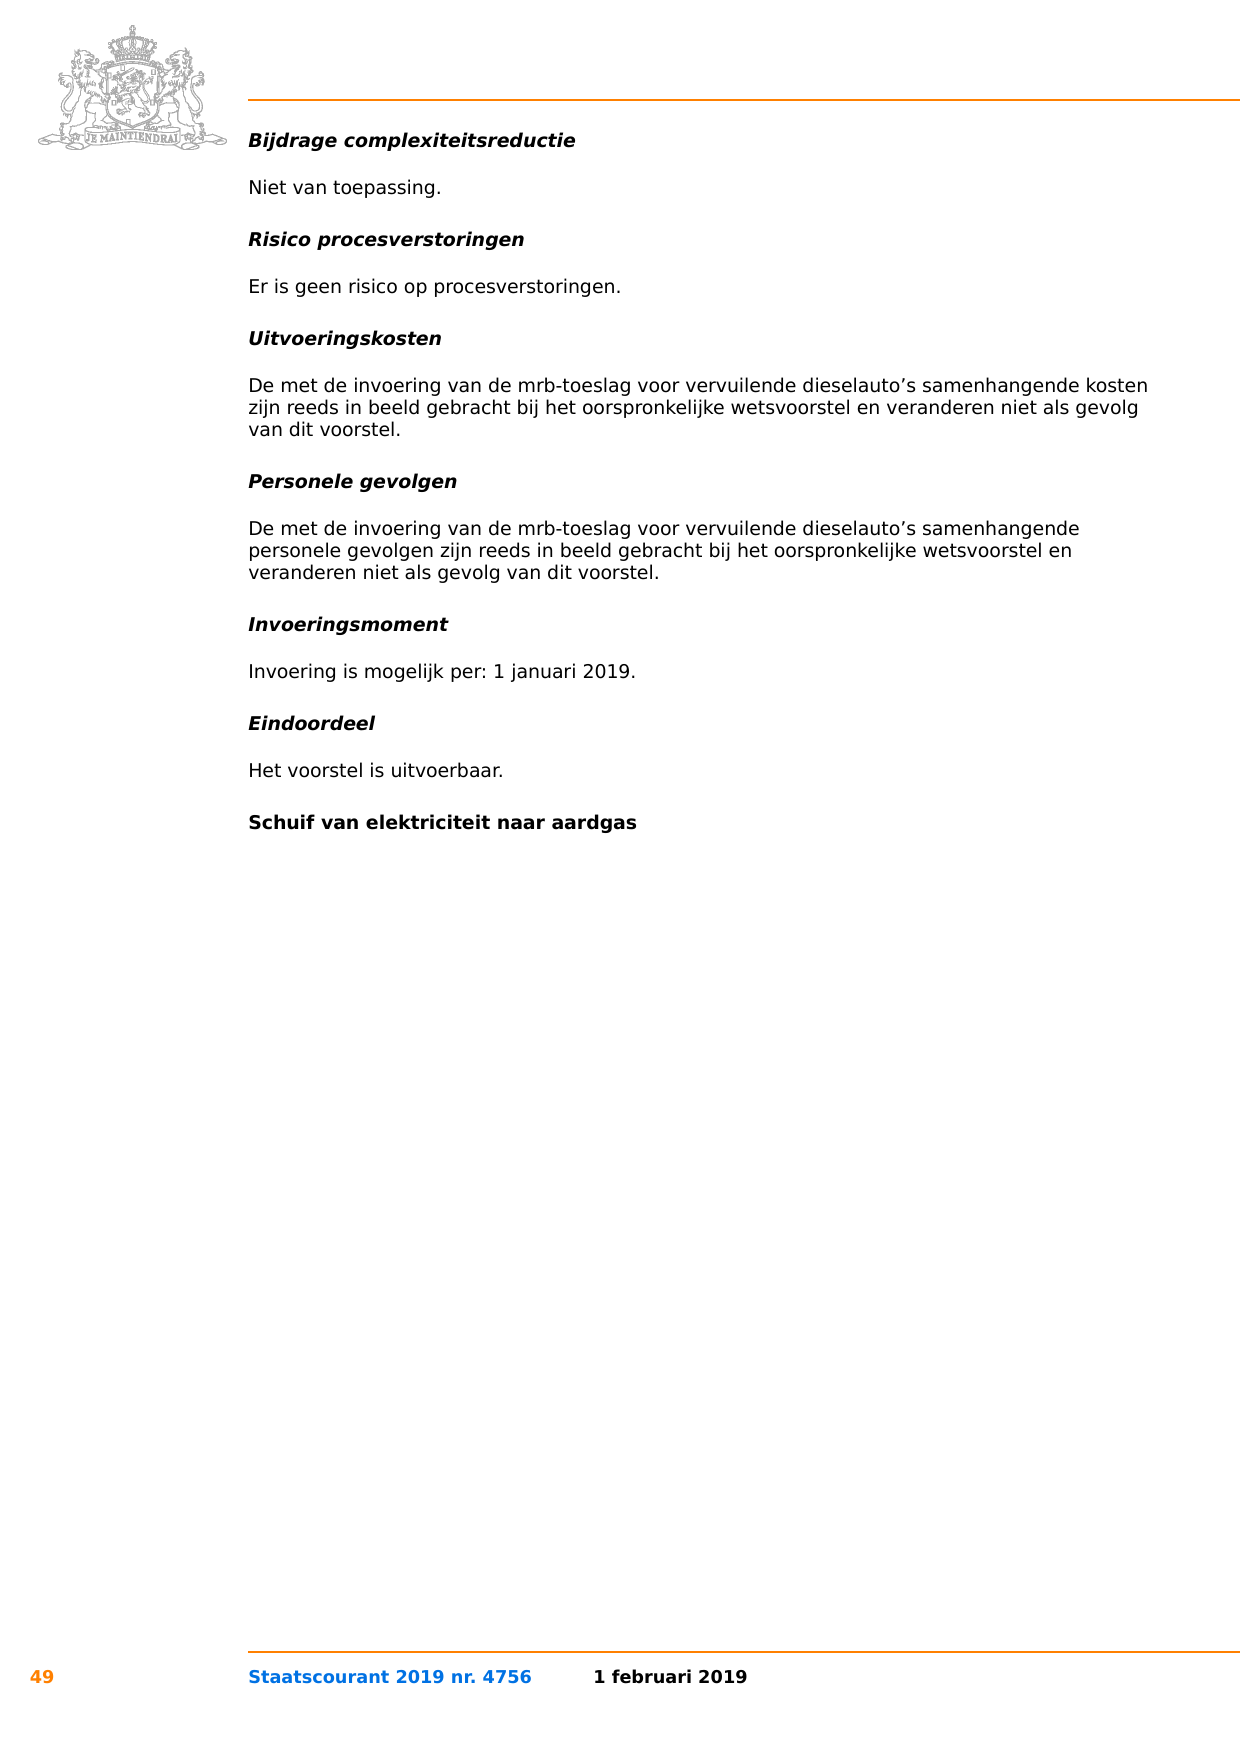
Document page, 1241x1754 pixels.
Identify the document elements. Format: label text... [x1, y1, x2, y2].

subtitle Risico procesverstoringen [248, 229, 1163, 251]
subtitle Eindoordeel [248, 713, 1163, 734]
text De met de invoering van de mrb-toeslag voor vervuilende dieselauto’s samenhangende personele gevolgen zijn reeds in beeld gebracht bij het oorspronkelijke wetsvoorstel en veranderen niet als gevolg van dit voorstel. [248, 518, 1163, 584]
text Invoering is mogelijk per: 1 januari 2019. [248, 661, 1163, 683]
text Er is geen risico op procesverstoringen. [248, 276, 1163, 298]
subtitle Invoeringsmoment [248, 614, 1163, 636]
text Het voorstel is uitvoerbaar. [248, 759, 1163, 782]
subtitle Uitvoeringskosten [248, 328, 1163, 350]
subtitle Schuif van elektriciteit naar aardgas [248, 812, 1163, 833]
subtitle Bijdrage complexiteitsreductie [248, 130, 1163, 152]
text Niet van toepassing. [248, 177, 1163, 199]
text De met de invoering van de mrb-toeslag voor vervuilende dieselauto’s samenhangende kosten zijn reeds in beeld gebracht bij het oorspronkelijke wetsvoorstel en veranderen niet als gevolg van dit voorstel. [248, 375, 1163, 441]
picture [38, 25, 227, 150]
subtitle Personele gevolgen [248, 471, 1163, 493]
